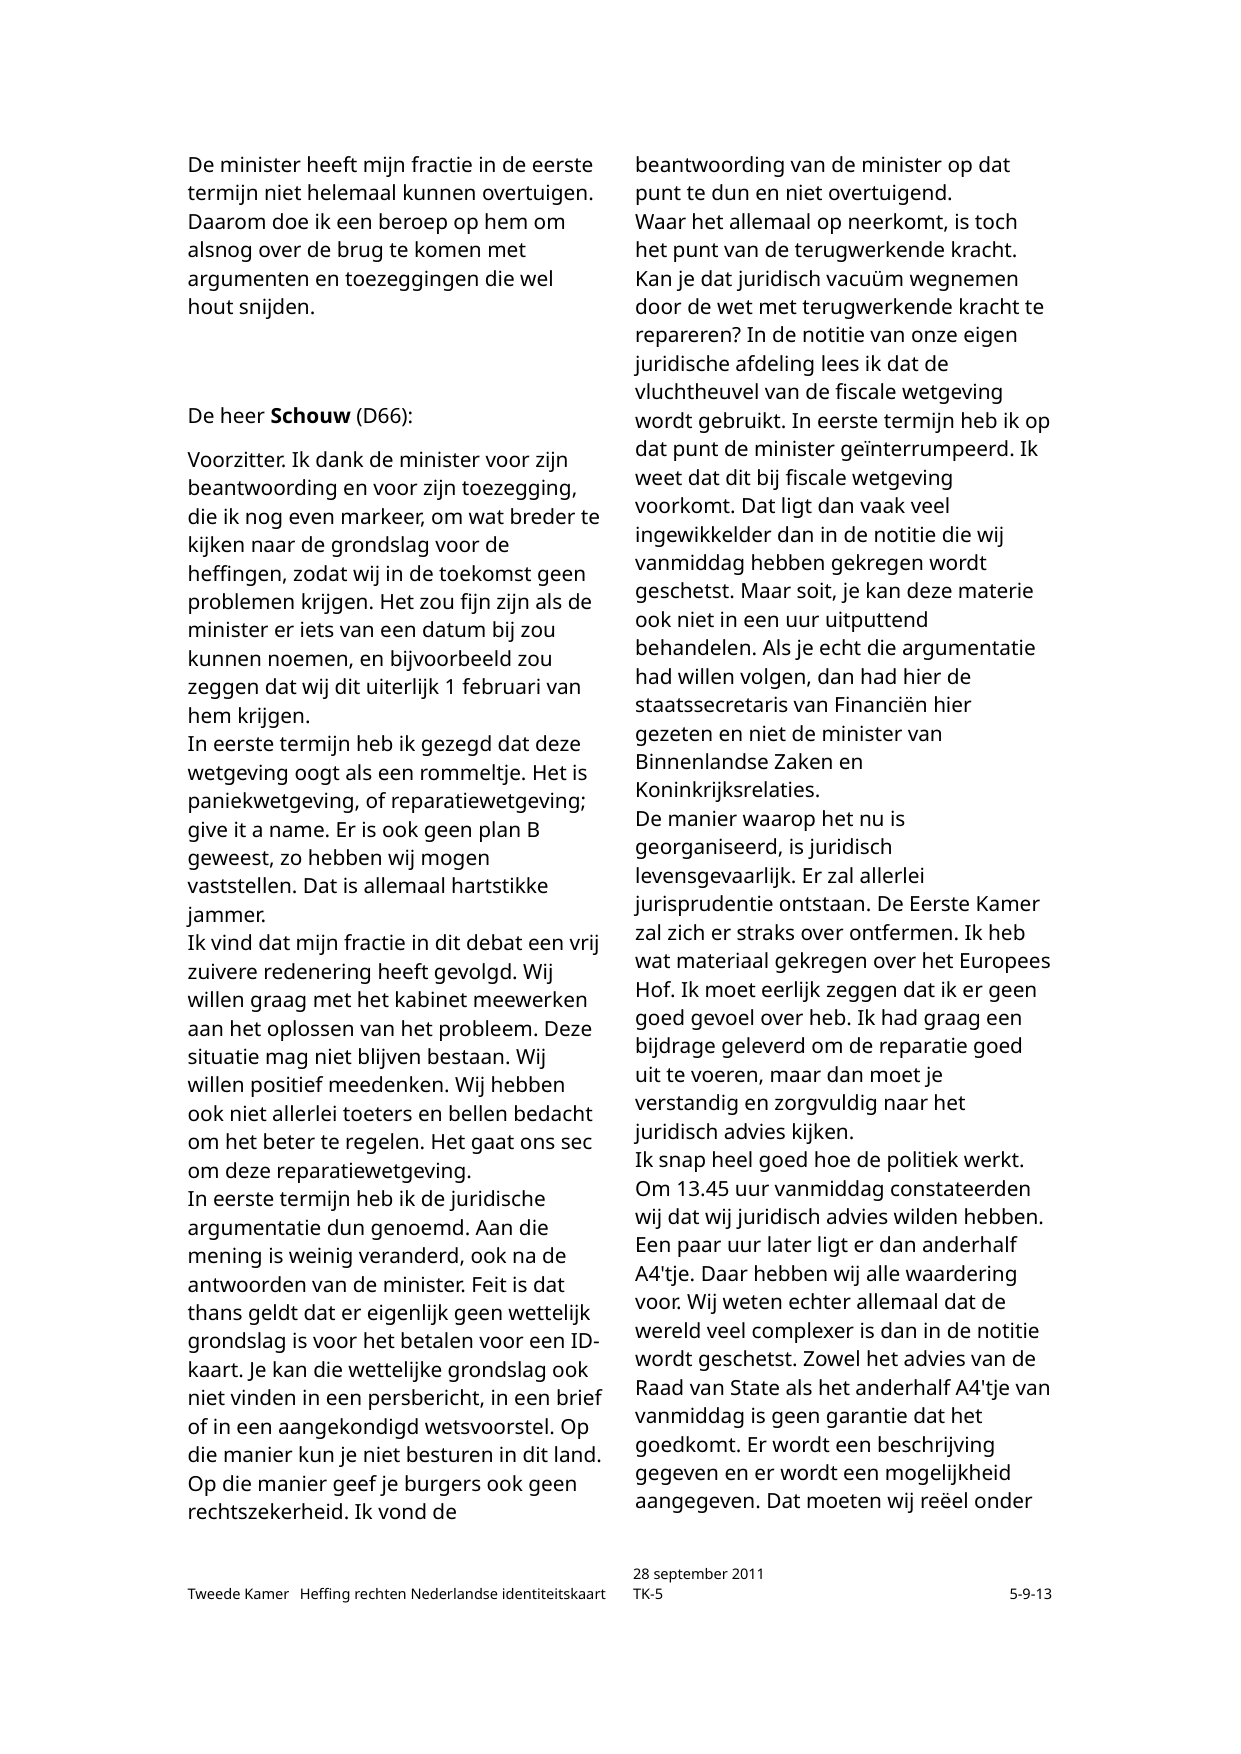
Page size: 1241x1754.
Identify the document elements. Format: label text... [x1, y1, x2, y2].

text  [187, 351, 605, 379]
text De minister heeft mijn fractie in de eerste termijn niet helemaal kunnen overtuigen. Daarom doe ik een beroep op hem om alsnog over de brug te komen met argumenten en toezeggingen die wel hout snijden. [187, 150, 605, 321]
text Ik snap heel goed hoe de politiek werkt. Om 13.45 uur vanmiddag constateerden wij dat wij juridisch advies wilden hebben. Een paar uur later ligt er dan anderhalf A4'tje. Daar hebben wij alle waardering voor. Wij weten echter allemaal dat de wereld veel complexer is dan in de notitie wordt geschetst. Zowel het advies van de Raad van State als het anderhalf A4'tje van vanmiddag is geen garantie dat het goedkomt. Er wordt een beschrijving gegeven en er wordt een mogelijkheid aangegeven. Dat moeten wij reëel onder [635, 1145, 1053, 1515]
text De manier waarop het nu is georganiseerd, is juridisch levensgevaarlijk. Er zal allerlei jurisprudentie ontstaan. De Eerste Kamer zal zich er straks over ontfermen. Ik heb wat materiaal gekregen over het Europees Hof. Ik moet eerlijk zeggen dat ik er geen goed gevoel over heb. Ik had graag een bijdrage geleverd om de reparatie goed uit te voeren, maar dan moet je verstandig en zorgvuldig naar het juridisch advies kijken. [635, 804, 1053, 1145]
text De heer Schouw (D66): [187, 402, 605, 430]
text Voorzitter. Ik dank de minister voor zijn beantwoording en voor zijn toezegging, die ik nog even markeer, om wat breder te kijken naar de grondslag voor de heffingen, zodat wij in de toekomst geen problemen krijgen. Het zou fijn zijn als de minister er iets van een datum bij zou kunnen noemen, en bijvoorbeeld zou zeggen dat wij dit uiterlijk 1 februari van hem krijgen. [187, 445, 605, 729]
text Waar het allemaal op neerkomt, is toch het punt van de terugwerkende kracht. Kan je dat juridisch vacuüm wegnemen door de wet met terugwerkende kracht te repareren? In de notitie van onze eigen juridische afdeling lees ik dat de vluchtheuvel van de fiscale wetgeving wordt gebruikt. In eerste termijn heb ik op dat punt de minister geïnterrumpeerd. Ik weet dat dit bij fiscale wetgeving voorkomt. Dat ligt dan vaak veel ingewikkelder dan in de notitie die wij vanmiddag hebben gekregen wordt geschetst. Maar soit, je kan deze materie ook niet in een uur uitputtend behandelen. Als je echt die argumentatie had willen volgen, dan had hier de staatssecretaris van Financiën hier gezeten en niet de minister van Binnenlandse Zaken en Koninkrijksrelaties. [635, 207, 1053, 804]
text In eerste termijn heb ik gezegd dat deze wetgeving oogt als een rommeltje. Het is paniekwetgeving, of reparatiewetgeving; give it a name. Er is ook geen plan B geweest, zo hebben wij mogen vaststellen. Dat is allemaal hartstikke jammer. [187, 729, 605, 928]
text In eerste termijn heb ik de juridische argumentatie dun genoemd. Aan die mening is weinig veranderd, ook na de antwoorden van de minister. Feit is dat thans geldt dat er eigenlijk geen wettelijk grondslag is voor het betalen voor een ID-kaart. Je kan die wettelijke grondslag ook niet vinden in een persbericht, in een brief of in een aangekondigd wetsvoorstel. Op die manier kun je niet besturen in dit land. Op die manier geef je burgers ook geen rechtszekerheid. Ik vond de [187, 1184, 605, 1526]
text Ik vind dat mijn fractie in dit debat een vrij zuivere redenering heeft gevolgd. Wij willen graag met het kabinet meewerken aan het oplossen van het probleem. Deze situatie mag niet blijven bestaan. Wij willen positief meedenken. Wij hebben ook niet allerlei toeters en bellen bedacht om het beter te regelen. Het gaat ons sec om deze reparatiewetgeving. [187, 928, 605, 1184]
text beantwoording van de minister op dat punt te dun en niet overtuigend. [635, 150, 1053, 207]
